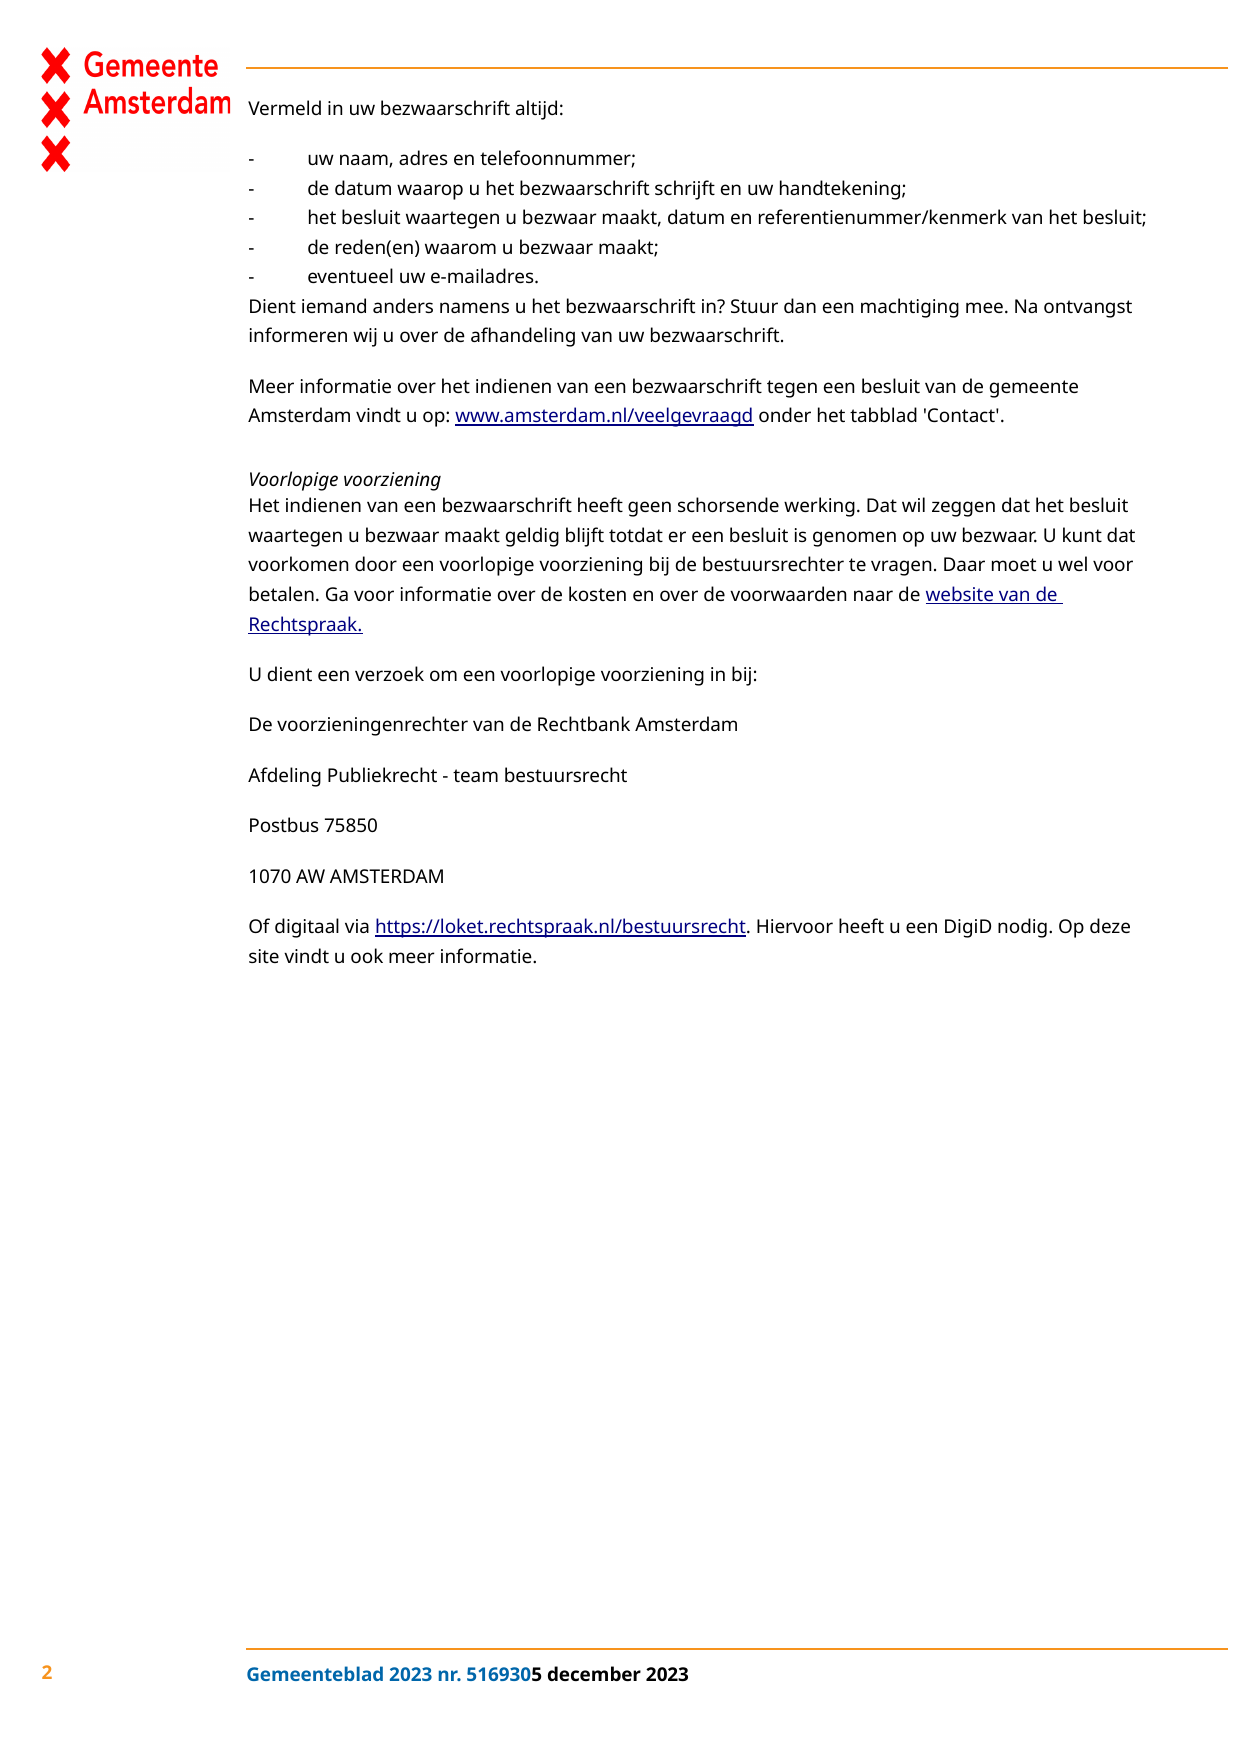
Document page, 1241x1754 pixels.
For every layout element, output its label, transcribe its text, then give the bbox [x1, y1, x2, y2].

text De voorzieningenrechter van de Rechtbank Amsterdam [248, 712, 1152, 737]
text 1070 AW AMSTERDAM [248, 863, 1152, 888]
list de datum waarop u het bezwaarschrift schrijft en uw handtekening; [248, 175, 1152, 201]
text Voorlopige voorziening [248, 467, 1152, 492]
text Het indienen van een bezwaarschrift heeft geen schorsende werking. Dat wil zeggen dat het besluit waartegen u bezwaar maakt geldig blijft totdat er een besluit is genomen op uw bezwaar. U kunt dat voorkomen door een voorlopige voorziening bij de bestuursrechter te vragen. Daar moet u wel voor betalen. Ga voor informatie over de kosten en over de voorwaarden naar de website van de Rechtspraak. [248, 492, 1152, 636]
list uw naam, adres en telefoonnummer; [248, 145, 1152, 171]
text Of digitaal via https://loket.rechtspraak.nl/bestuursrecht. Hiervoor heeft u een DigiD nodig. Op deze site vindt u ook meer informatie. [248, 913, 1152, 968]
text U dient een verzoek om een voorlopige voorziening in bij: [248, 661, 1152, 687]
list eventueel uw e-mailadres. [248, 263, 1152, 289]
text Vermeld in uw bezwaarschrift altijd: [248, 95, 1152, 121]
text Postbus 75850 [248, 812, 1152, 838]
text Afdeling Publiekrecht - team bestuursrecht [248, 762, 1152, 788]
text Meer informatie over het indienen van een bezwaarschrift tegen een besluit van de gemeente Amsterdam vindt u op: www.amsterdam.nl/veelgevraagd onder het tabblad 'Contact'. [248, 373, 1152, 428]
picture [41, 47, 231, 172]
list de reden(en) waarom u bezwaar maakt; [248, 234, 1152, 260]
list het besluit waartegen u bezwaar maakt, datum en referentienummer/kenmerk van het besluit; [248, 204, 1152, 230]
text Dient iemand anders namens u het bezwaarschrift in? Stuur dan een machtiging mee. Na ontvangst informeren wij u over de afhandeling van uw bezwaarschrift. [248, 293, 1152, 348]
